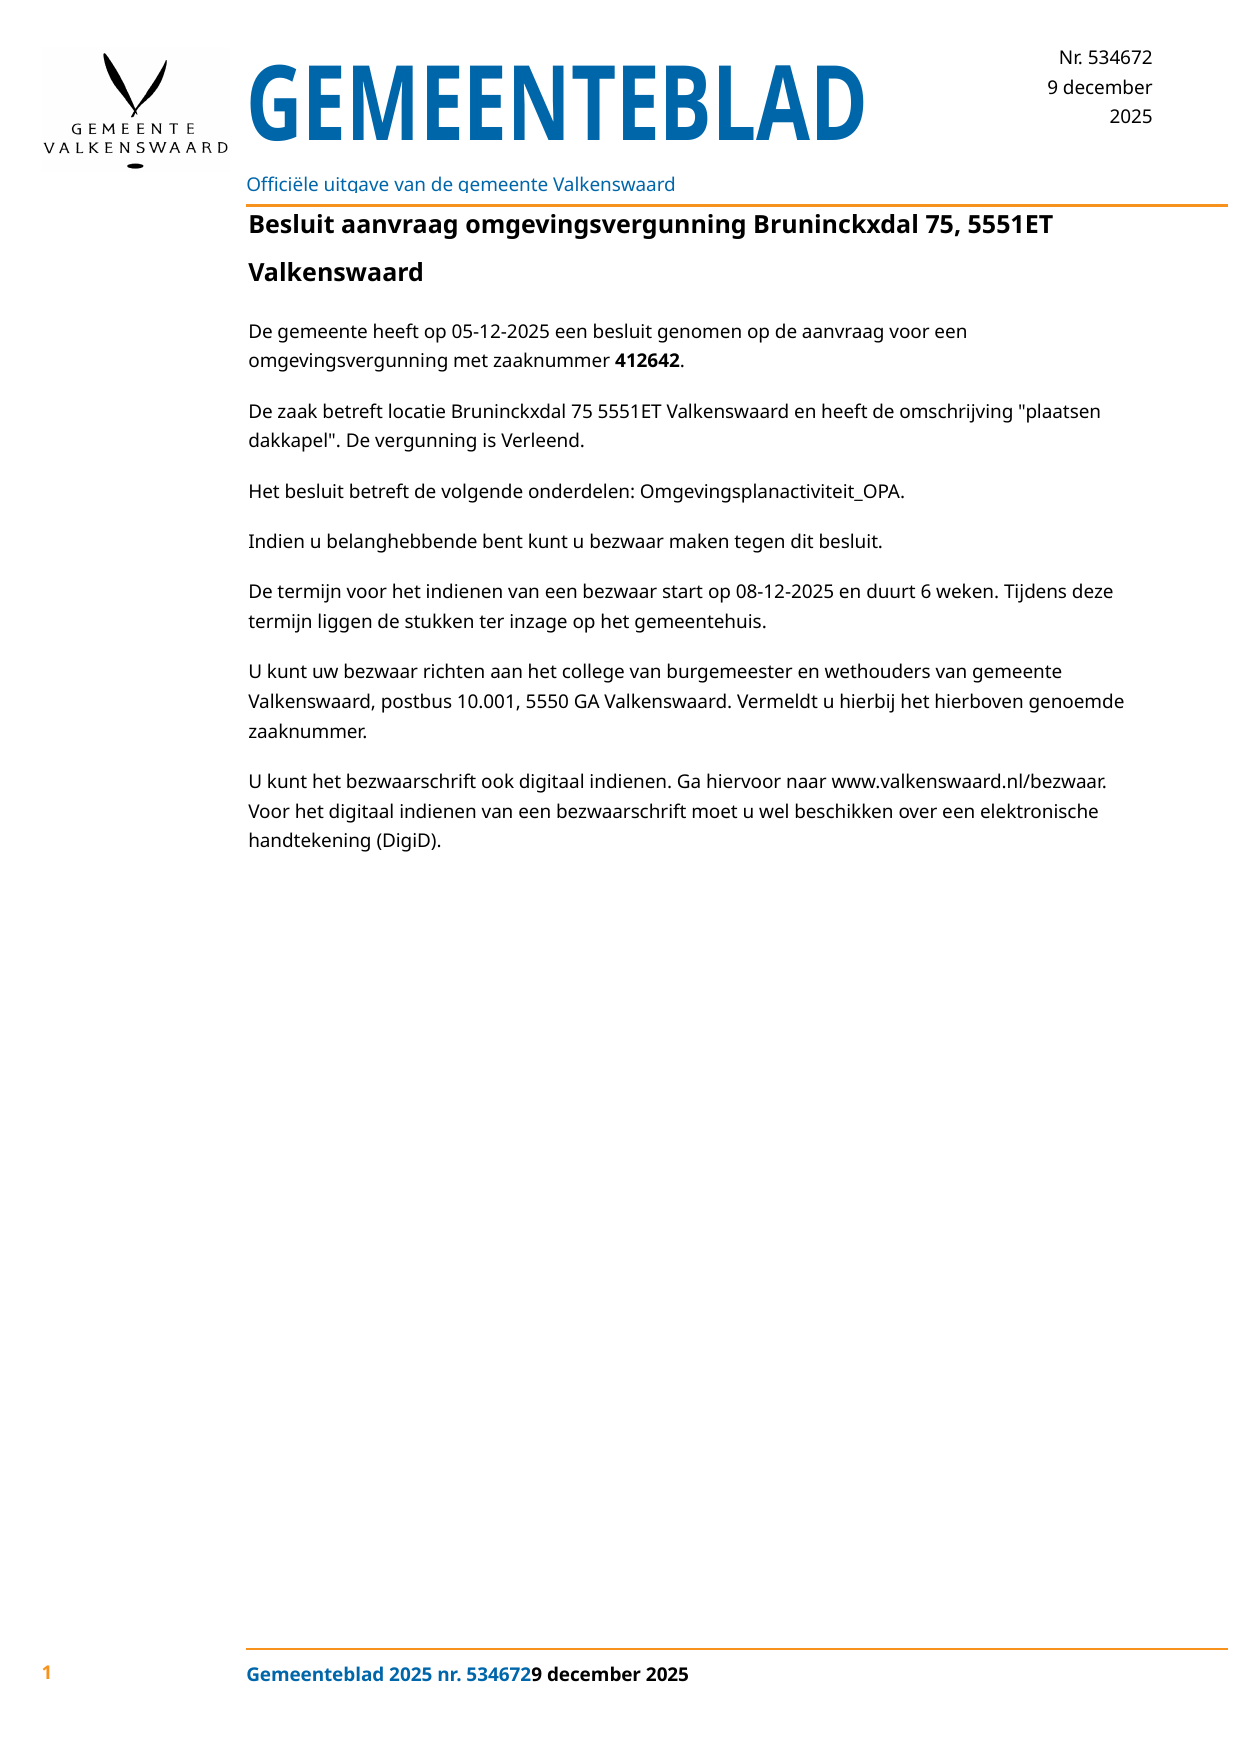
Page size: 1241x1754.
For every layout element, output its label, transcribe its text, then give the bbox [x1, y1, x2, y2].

text Besluit aanvraag omgevingsvergunning Bruninckxdal 75, 5551ET Valkenswaard [248, 207, 1152, 288]
text Indien u belanghebbende bent kunt u bezwaar maken tegen dit besluit. [248, 528, 1152, 554]
text De gemeente heeft op 05-12-2025 een besluit genomen op de aanvraag voor een omgevingsvergunning met zaaknummer 412642. [248, 318, 1152, 373]
text U kunt uw bezwaar richten aan het college van burgemeester en wethouders van gemeente Valkenswaard, postbus 10.001, 5550 GA Valkenswaard. Vermeldt u hierbij het hierboven genoemde zaaknummer. [248, 659, 1152, 744]
text De zaak betreft locatie Bruninckxdal 75 5551ET Valkenswaard en heeft de omschrijving "plaatsen dakkapel". De vergunning is Verleend. [248, 398, 1152, 453]
text Het besluit betreft de volgende onderdelen: Omgevingsplanactiviteit_OPA. [248, 478, 1152, 504]
picture [41, 47, 231, 172]
text U kunt het bezwaarschrift ook digitaal indienen. Ga hiervoor naar www.valkenswaard.nl/bezwaar. Voor het digitaal indienen van een bezwaarschrift moet u wel beschikken over een elektronische handtekening (DigiD). [248, 768, 1152, 853]
text De termijn voor het indienen van een bezwaar start op 08-12-2025 en duurt 6 weken. Tijdens deze termijn liggen de stukken ter inzage op het gemeentehuis. [248, 579, 1152, 634]
